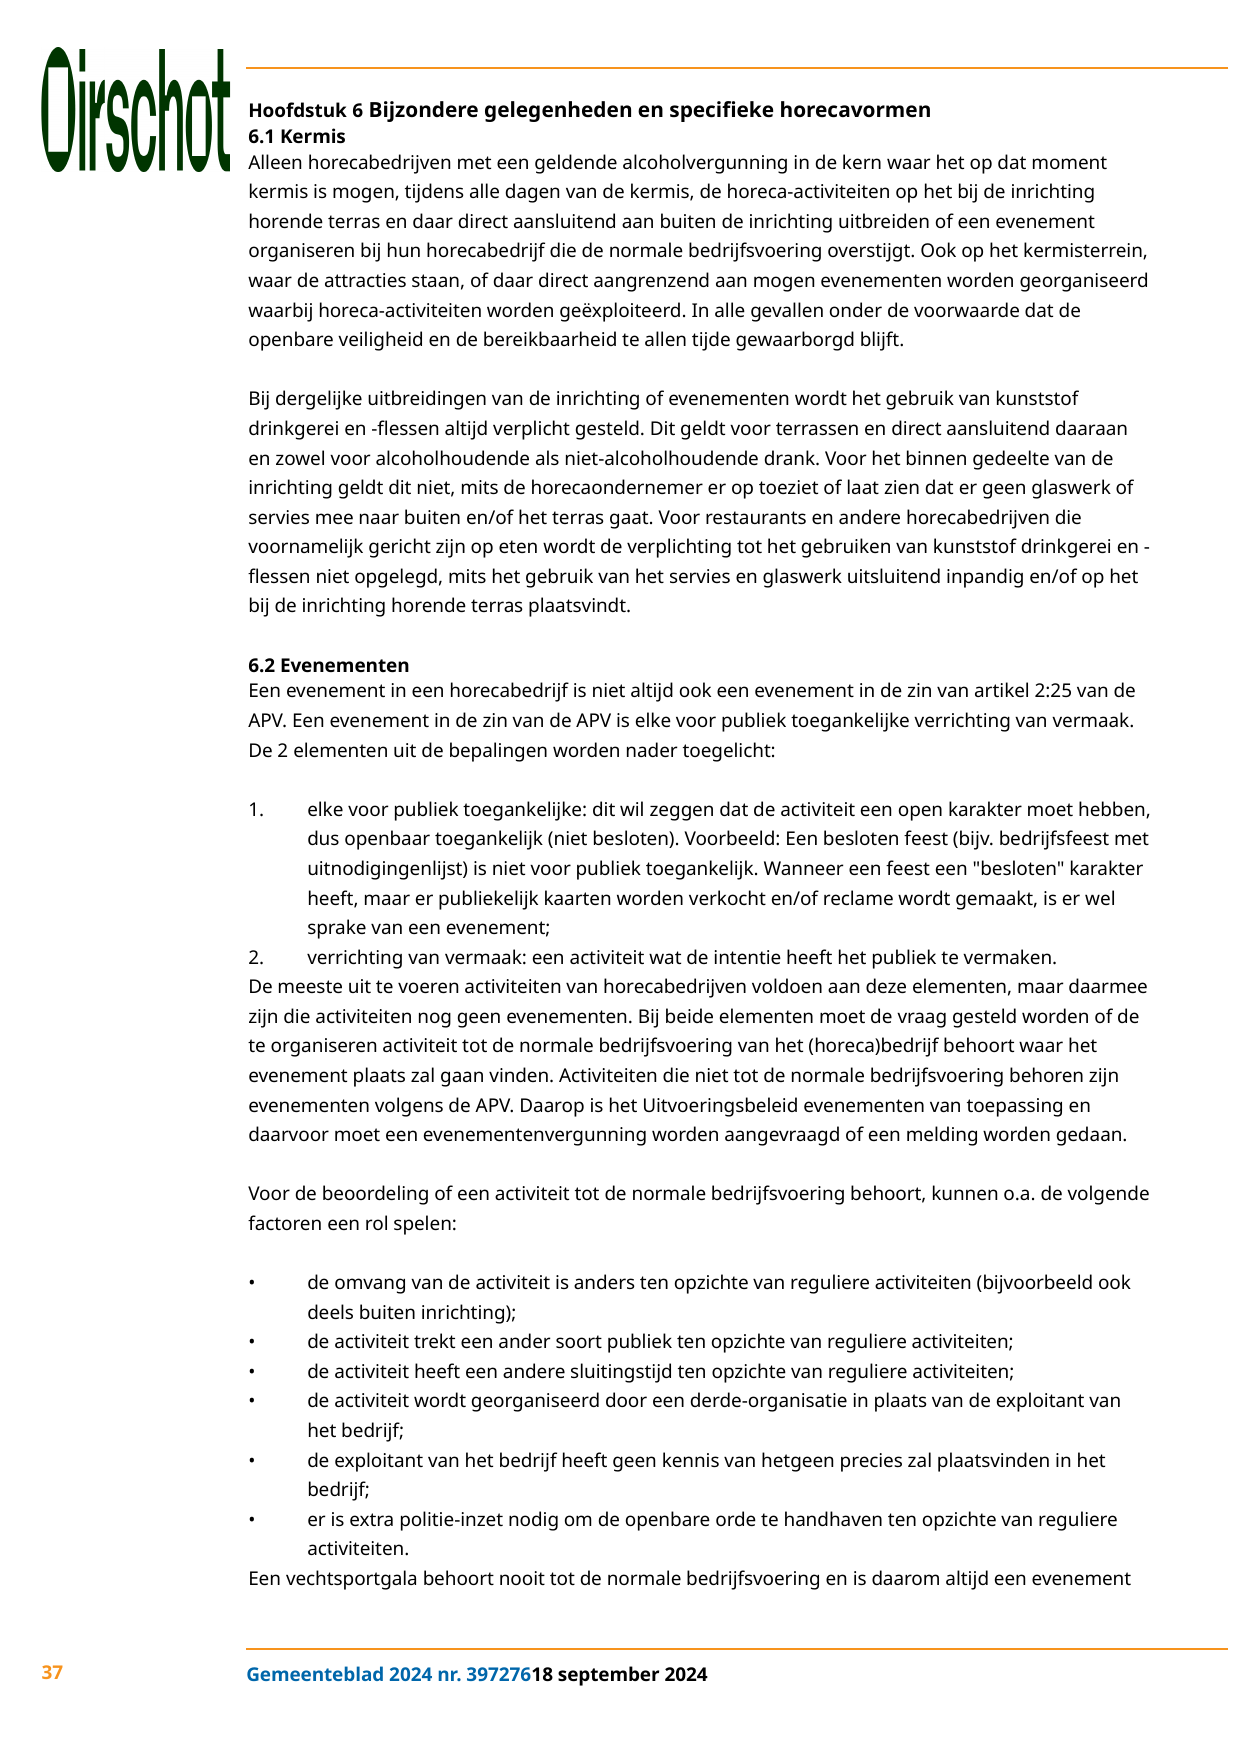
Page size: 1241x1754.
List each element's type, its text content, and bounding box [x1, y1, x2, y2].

text Een evenement in een horecabedrijf is niet altijd ook een evenement in de zin van artikel 2:25 van de APV. Een evenement in de zin van de APV is elke voor publiek toegankelijke verrichting van vermaak. De 2 elementen uit de bepalingen worden nader toegelicht: [248, 678, 1152, 762]
text Hoofdstuk 6 Bijzondere gelegenheden en specifieke horecavormen [248, 95, 1152, 123]
picture [41, 47, 231, 172]
list verrichting van vermaak: een activiteit wat de intentie heeft het publiek te vermaken. [248, 944, 1152, 969]
list de exploitant van het bedrijf heeft geen kennis van hetgeen precies zal plaatsvinden in het bedrijf; [248, 1447, 1152, 1502]
text De meeste uit te voeren activiteiten van horecabedrijven voldoen aan deze elementen, maar daarmee zijn die activiteiten nog geen evenementen. Bij beide elementen moet de vraag gesteld worden of de te organiseren activiteit tot de normale bedrijfsvoering van het (horeca)bedrijf behoort waar het evenement plaats zal gaan vinden. Activiteiten die niet tot de normale bedrijfsvoering behoren zijn evenementen volgens de APV. Daarop is het Uitvoeringsbeleid evenementen van toepassing en daarvoor moet een evenementenvergunning worden aangevraagd of een melding worden gedaan. [248, 973, 1152, 1147]
list elke voor publiek toegankelijke: dit wil zeggen dat de activiteit een open karakter moet hebben, dus openbaar toegankelijk (niet besloten). Voorbeeld: Een besloten feest (bijv. bedrijfsfeest met uitnodigingenlijst) is niet voor publiek toegankelijk. Wanneer een feest een "besloten" karakter heeft, maar er publiekelijk kaarten worden verkocht en/of reclame wordt gemaakt, is er wel sprake van een evenement; [248, 796, 1152, 940]
list er is extra politie-inzet nodig om de openbare orde te handhaven ten opzichte van reguliere activiteiten. [248, 1506, 1152, 1561]
list de activiteit trekt een ander soort publiek ten opzichte van reguliere activiteiten; [248, 1328, 1152, 1354]
text 6.1 Kermis [248, 123, 1152, 149]
text 6.2 Evenementen [248, 652, 1152, 678]
list de activiteit heeft een andere sluitingstijd ten opzichte van reguliere activiteiten; [248, 1358, 1152, 1384]
text Bij dergelijke uitbreidingen van de inrichting of evenementen wordt het gebruik van kunststof drinkgerei en -flessen altijd verplicht gesteld. Dit geldt voor terrassen en direct aansluitend daaraan en zowel voor alcoholhoudende als niet-alcoholhoudende drank. Voor het binnen gedeelte van de inrichting geldt dit niet, mits de horecaondernemer er op toeziet of laat zien dat er geen glaswerk of servies mee naar buiten en/of het terras gaat. Voor restaurants en andere horecabedrijven die voornamelijk gericht zijn op eten wordt de verplichting tot het gebruiken van kunststof drinkgerei en -flessen niet opgelegd, mits het gebruik van het servies en glaswerk uitsluitend inpandig en/of op het bij de inrichting horende terras plaatsvindt. [248, 386, 1152, 618]
text Alleen horecabedrijven met een geldende alcoholvergunning in de kern waar het op dat moment kermis is mogen, tijdens alle dagen van de kermis, de horeca-activiteiten op het bij de inrichting horende terras en daar direct aansluitend aan buiten de inrichting uitbreiden of een evenement organiseren bij hun horecabedrijf die de normale bedrijfsvoering overstijgt. Ook op het kermisterrein, waar de attracties staan, of daar direct aangrenzend aan mogen evenementen worden georganiseerd waarbij horeca-activiteiten worden geëxploiteerd. In alle gevallen onder de voorwaarde dat de openbare veiligheid en de bereikbaarheid te allen tijde gewaarborgd blijft. [248, 149, 1152, 352]
list de activiteit wordt georganiseerd door een derde-organisatie in plaats van de exploitant van het bedrijf; [248, 1388, 1152, 1443]
text Een vechtsportgala behoort nooit tot de normale bedrijfsvoering en is daarom altijd een evenement [248, 1565, 1152, 1591]
list de omvang van de activiteit is anders ten opzichte van reguliere activiteiten (bijvoorbeeld ook deels buiten inrichting); [248, 1269, 1152, 1324]
text Voor de beoordeling of een activiteit tot de normale bedrijfsvoering behoort, kunnen o.a. de volgende factoren een rol spelen: [248, 1181, 1152, 1236]
